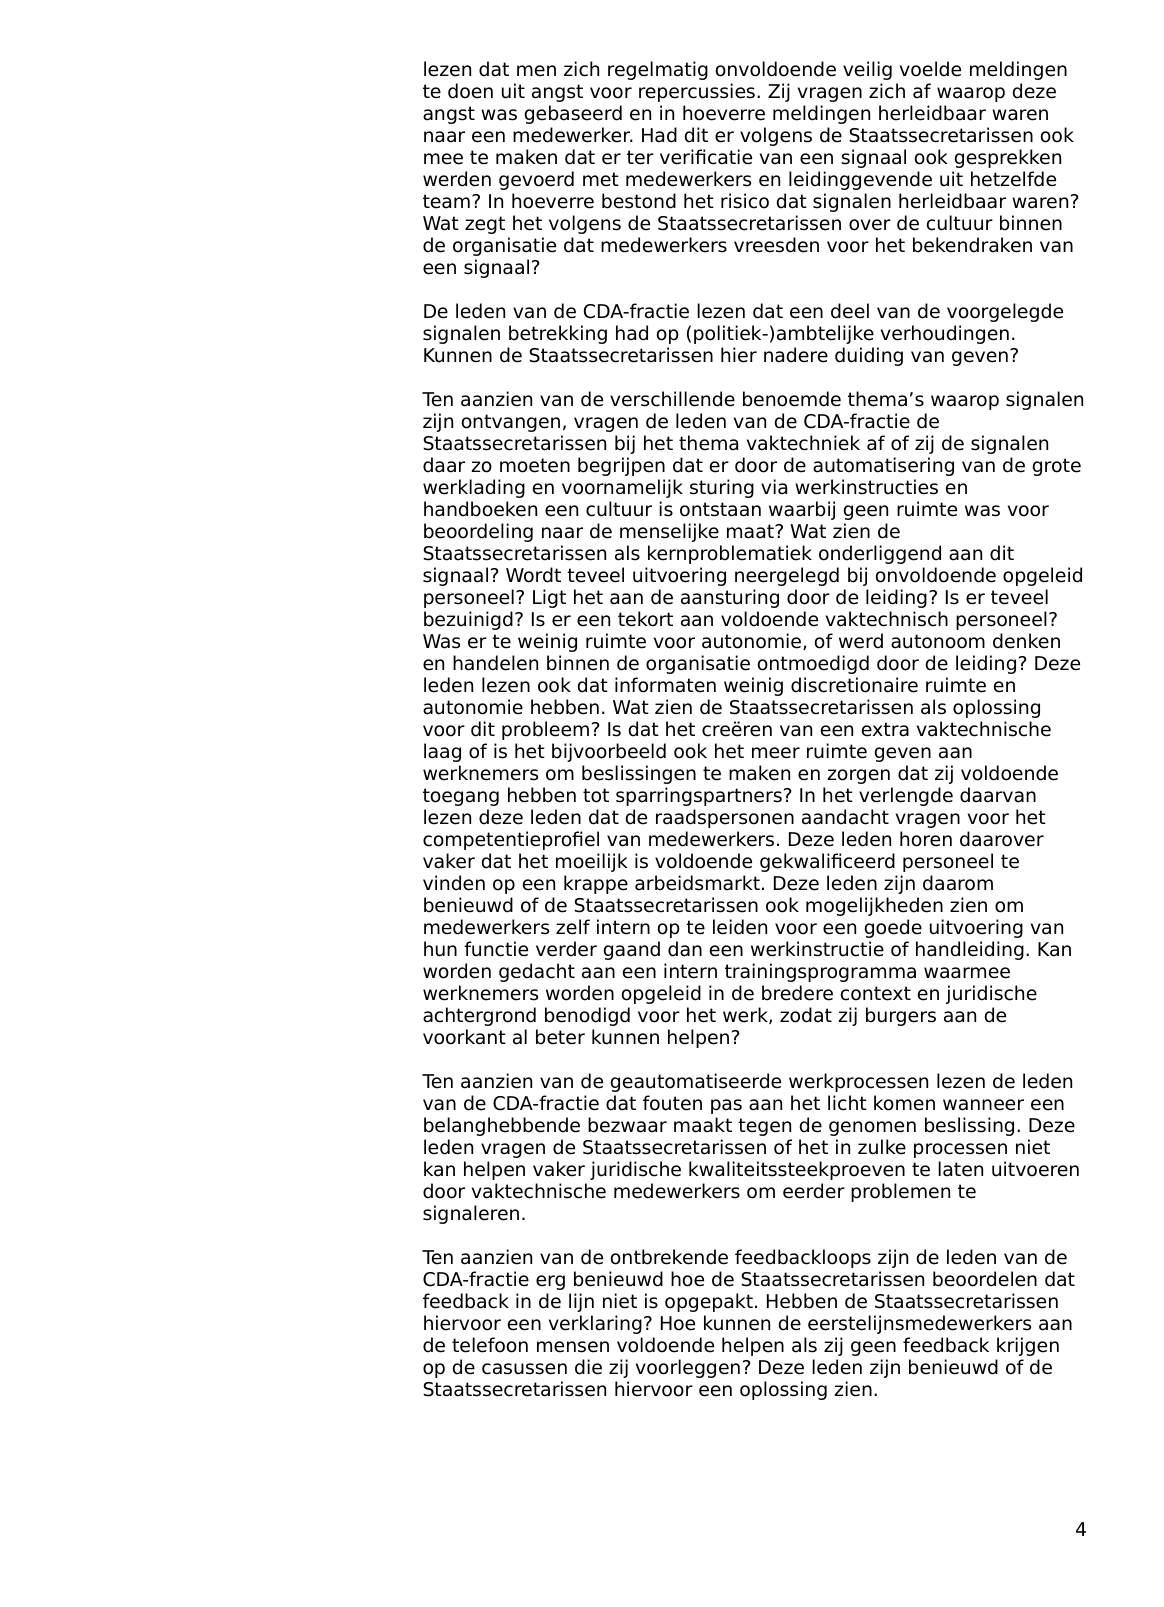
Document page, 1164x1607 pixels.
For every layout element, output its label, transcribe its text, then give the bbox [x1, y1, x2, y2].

text lezen dat men zich regelmatig onvoldoende veilig voelde meldingen te doen uit angst voor repercussies. Zij vragen zich af waarop deze angst was gebaseerd en in hoeverre meldingen herleidbaar waren naar een medewerker. Had dit er volgens de Staatssecretarissen ook mee te maken dat er ter verificatie van een signaal ook gesprekken werden gevoerd met medewerkers en leidinggevende uit hetzelfde team? In hoeverre bestond het risico dat signalen herleidbaar waren? Wat zegt het volgens de Staatssecretarissen over de cultuur binnen de organisatie dat medewerkers vreesden voor het bekendraken van een signaal? [422, 59, 1087, 279]
text Ten aanzien van de ontbrekende feedbackloops zijn de leden van de CDA-fractie erg benieuwd hoe de Staatssecretarissen beoordelen dat feedback in de lijn niet is opgepakt. Hebben de Staatssecretarissen hiervoor een verklaring? Hoe kunnen de eerstelijnsmedewerkers aan de telefoon mensen voldoende helpen als zij geen feedback krijgen op de casussen die zij voorleggen? Deze leden zijn benieuwd of de Staatssecretarissen hiervoor een oplossing zien. [422, 1247, 1087, 1401]
text De leden van de CDA-fractie lezen dat een deel van de voorgelegde signalen betrekking had op (politiek-)ambtelijke verhoudingen. Kunnen de Staatssecretarissen hier nadere duiding van geven? [422, 301, 1087, 367]
text Ten aanzien van de geautomatiseerde werkprocessen lezen de leden van de CDA-fractie dat fouten pas aan het licht komen wanneer een belanghebbende bezwaar maakt tegen de genomen beslissing. Deze leden vragen de Staatssecretarissen of het in zulke processen niet kan helpen vaker juridische kwaliteitssteekproeven te laten uitvoeren door vaktechnische medewerkers om eerder problemen te signaleren. [422, 1071, 1087, 1224]
text Ten aanzien van de verschillende benoemde thema’s waarop signalen zijn ontvangen, vragen de leden van de CDA-fractie de Staatssecretarissen bij het thema vaktechniek af of zij de signalen daar zo moeten begrijpen dat er door de automatisering van de grote werklading en voornamelijk sturing via werkinstructies en handboeken een cultuur is ontstaan waarbij geen ruimte was voor beoordeling naar de menselijke maat? Wat zien de Staatssecretarissen als kernproblematiek onderliggend aan dit signaal? Wordt teveel uitvoering neergelegd bij onvoldoende opgeleid personeel? Ligt het aan de aansturing door de leiding? Is er teveel bezuinigd? Is er een tekort aan voldoende vaktechnisch personeel? Was er te weinig ruimte voor autonomie, of werd autonoom denken en handelen binnen de organisatie ontmoedigd door de leiding? Deze leden lezen ook dat informaten weinig discretionaire ruimte en autonomie hebben. Wat zien de Staatssecretarissen als oplossing voor dit probleem? Is dat het creëren van een extra vaktechnische laag of is het bijvoorbeeld ook het meer ruimte geven aan werknemers om beslissingen te maken en zorgen dat zij voldoende toegang hebben tot sparringspartners? In het verlengde daarvan lezen deze leden dat de raadspersonen aandacht vragen voor het competentieprofiel van medewerkers. Deze leden horen daarover vaker dat het moeilijk is voldoende gekwalificeerd personeel te vinden op een krappe arbeidsmarkt. Deze leden zijn daarom benieuwd of de Staatssecretarissen ook mogelijkheden zien om medewerkers zelf intern op te leiden voor een goede uitvoering van hun functie verder gaand dan een werkinstructie of handleiding. Kan worden gedacht aan een intern trainingsprogramma waarmee werknemers worden opgeleid in de bredere context en juridische achtergrond benodigd voor het werk, zodat zij burgers aan de voorkant al beter kunnen helpen? [422, 389, 1087, 1048]
